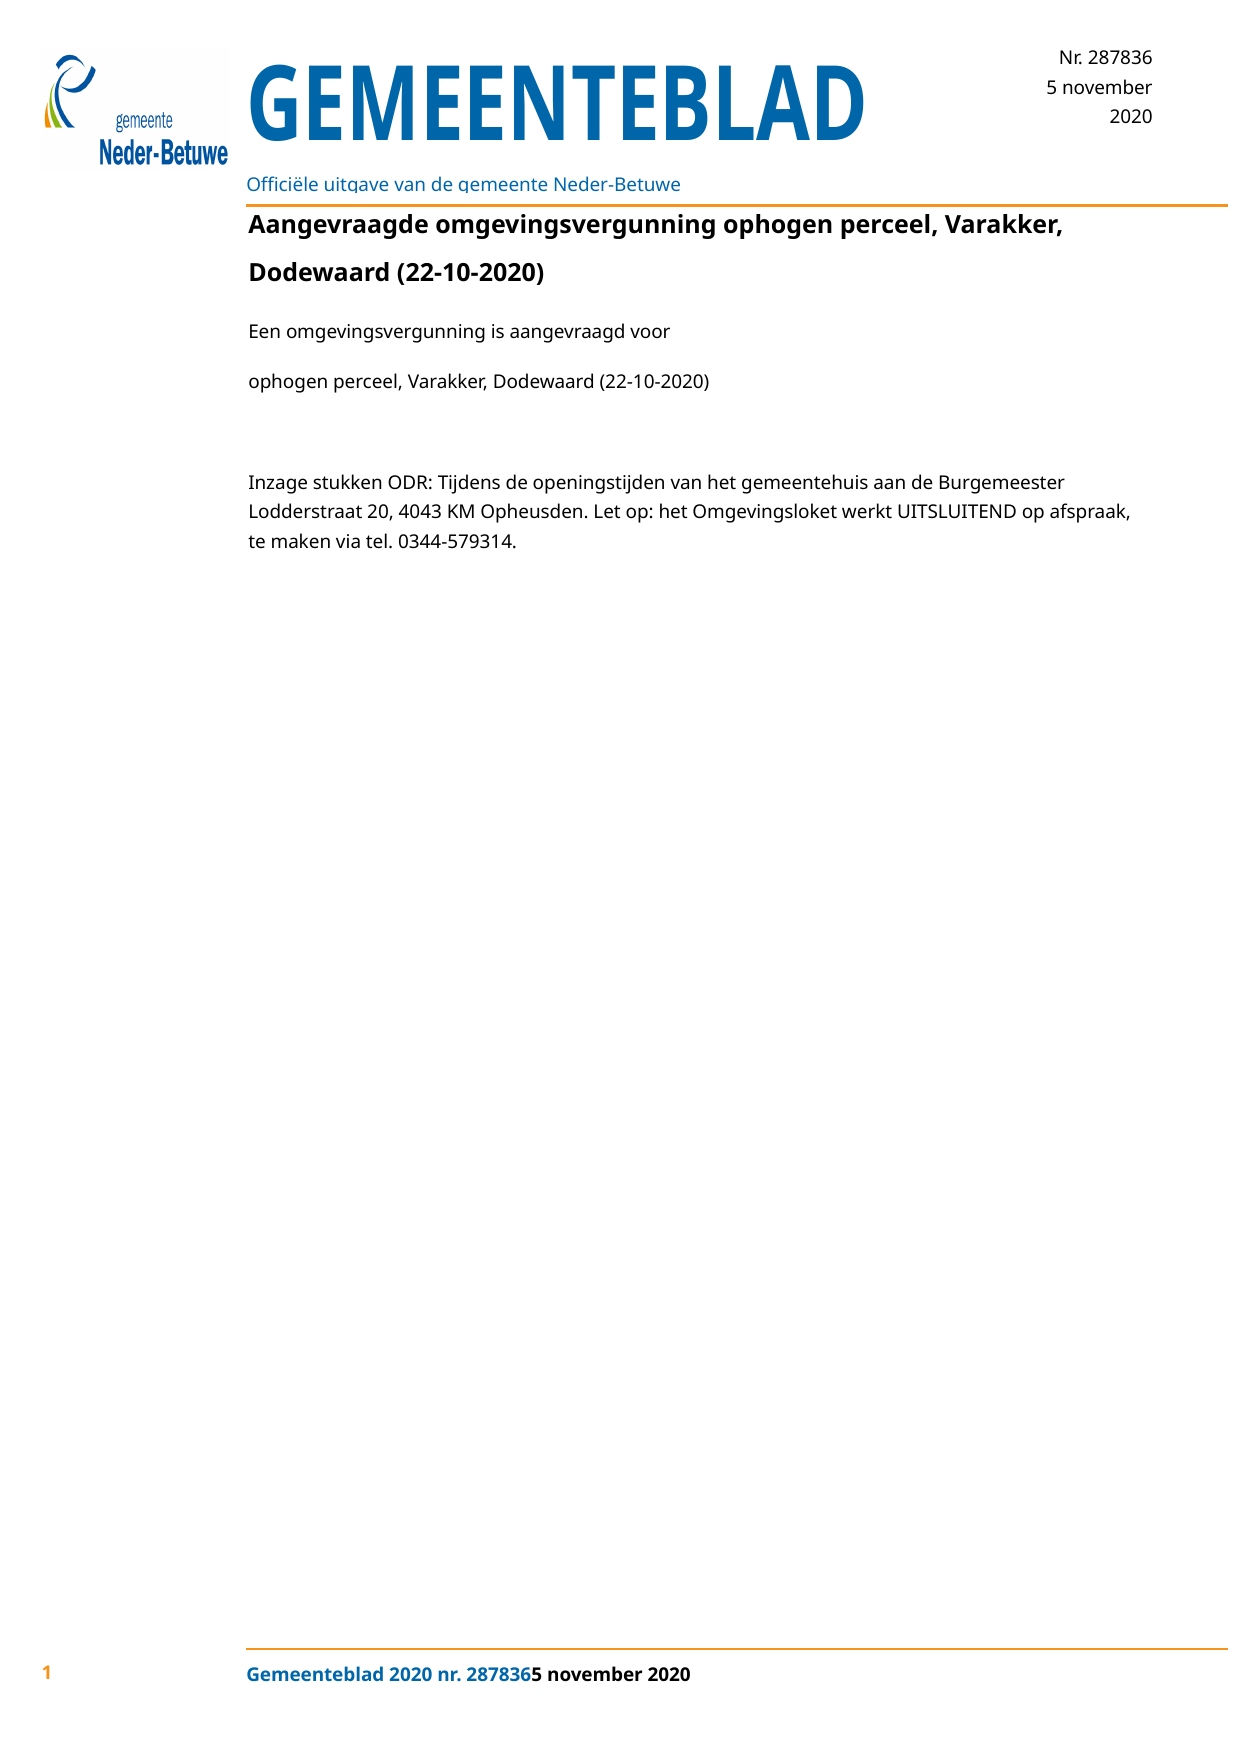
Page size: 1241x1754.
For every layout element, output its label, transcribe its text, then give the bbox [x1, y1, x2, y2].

text Een omgevingsvergunning is aangevraagd voor [248, 318, 1152, 344]
text ophogen perceel, Varakker, Dodewaard (22-10-2020) [248, 368, 1152, 394]
text Inzage stukken ODR: Tijdens de openingstijden van het gemeentehuis aan de Burgemeester Lodderstraat 20, 4043 KM Opheusden. Let op: het Omgevingsloket werkt UITSLUITEND op afspraak, te maken via tel. 0344-579314. [248, 469, 1152, 554]
text Aangevraagde omgevingsvergunning ophogen perceel, Varakker, Dodewaard (22-10-2020) [248, 207, 1152, 288]
picture [41, 47, 231, 172]
